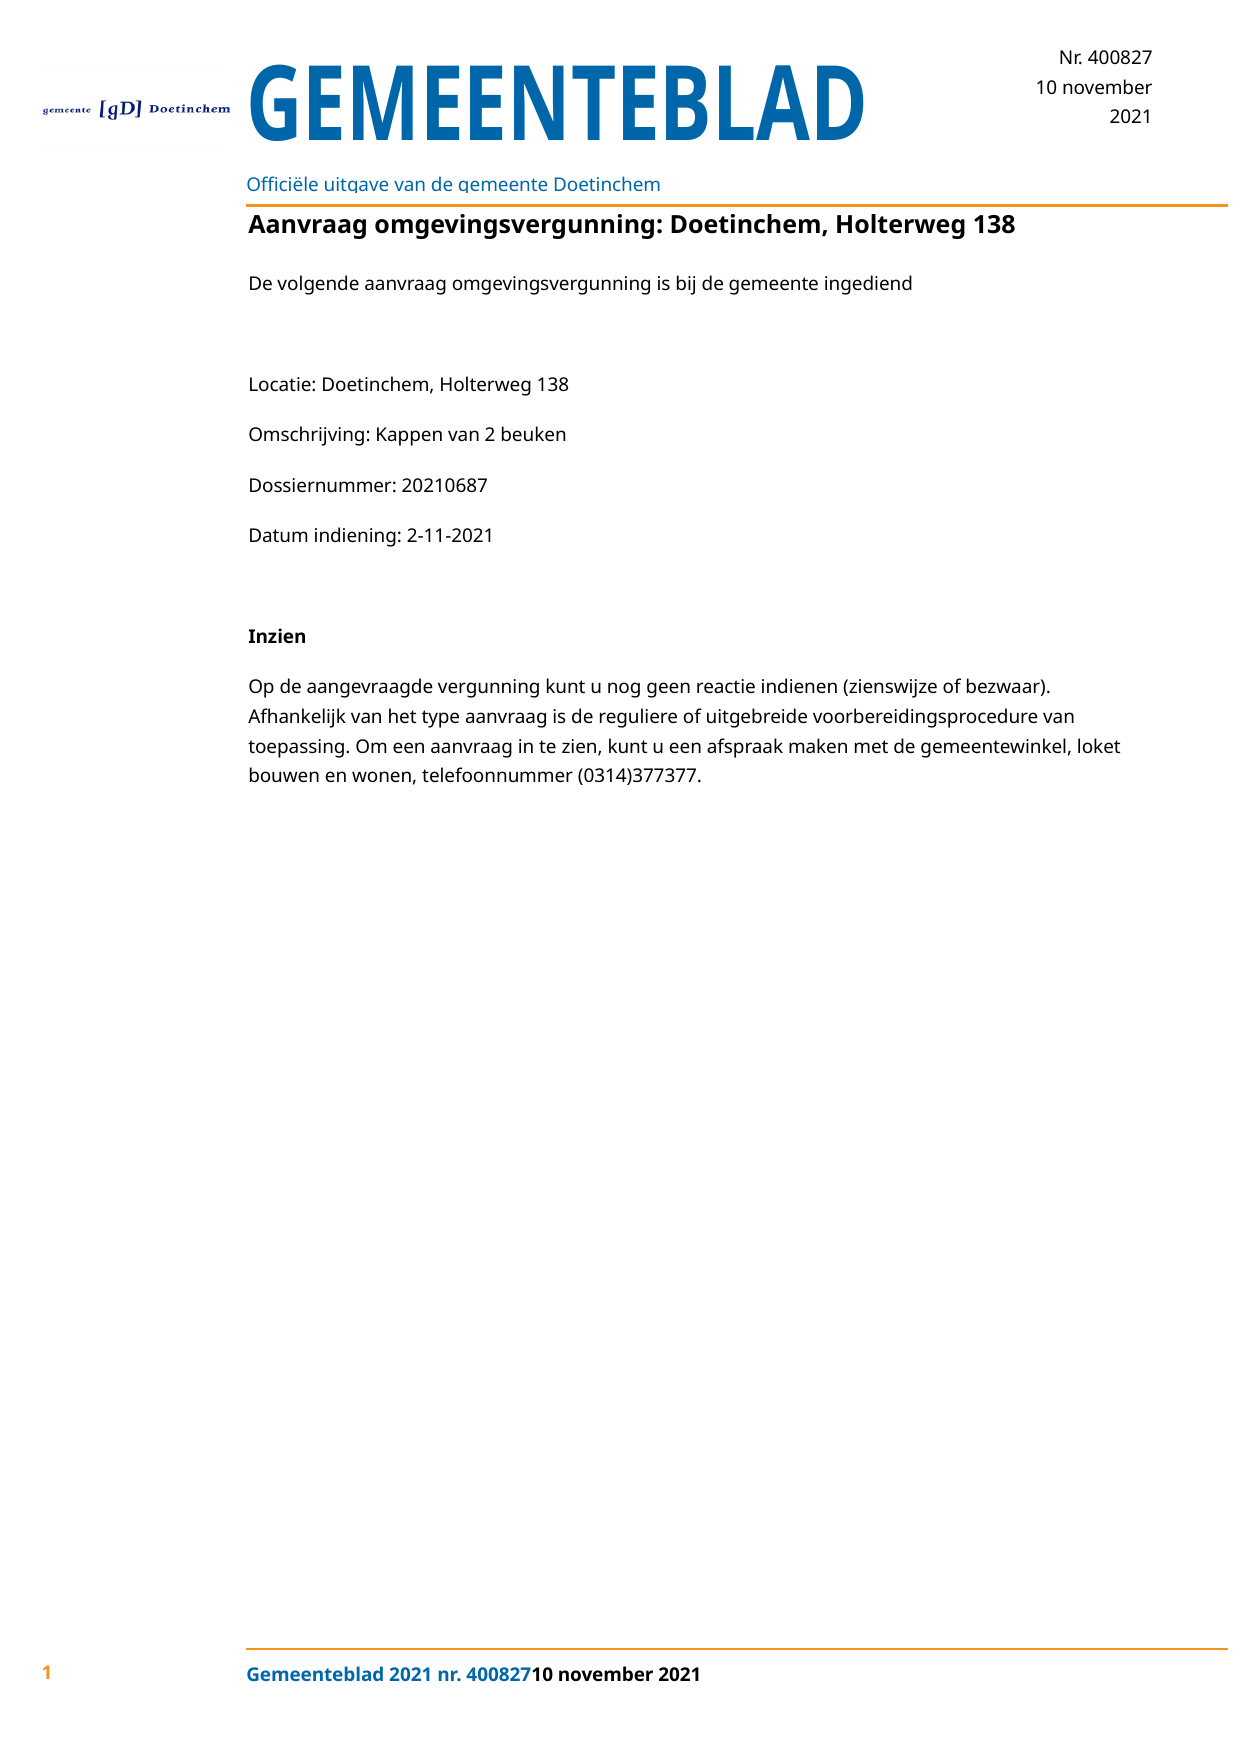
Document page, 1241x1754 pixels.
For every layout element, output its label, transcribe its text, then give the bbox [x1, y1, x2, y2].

text Aanvraag omgevingsvergunning: Doetinchem, Holterweg 138 [248, 207, 1152, 241]
text Omschrijving: Kappen van 2 beuken [248, 422, 1152, 447]
text Op de aangevraagde vergunning kunt u nog geen reactie indienen (zienswijze of bezwaar). Afhankelijk van het type aanvraag is de reguliere of uitgebreide voorbereidingsprocedure van toepassing. Om een aanvraag in te zien, kunt u een afspraak maken met de gemeentewinkel, loket bouwen en wonen, telefoonnummer (0314)377377. [248, 674, 1152, 788]
text De volgende aanvraag omgevingsvergunning is bij de gemeente ingediend [248, 270, 1152, 296]
picture [41, 47, 231, 172]
text Datum indiening: 2-11-2021 [248, 522, 1152, 548]
text Locatie: Doetinchem, Holterweg 138 [248, 371, 1152, 397]
text Inzien [248, 623, 1152, 649]
text Dossiernummer: 20210687 [248, 472, 1152, 498]
